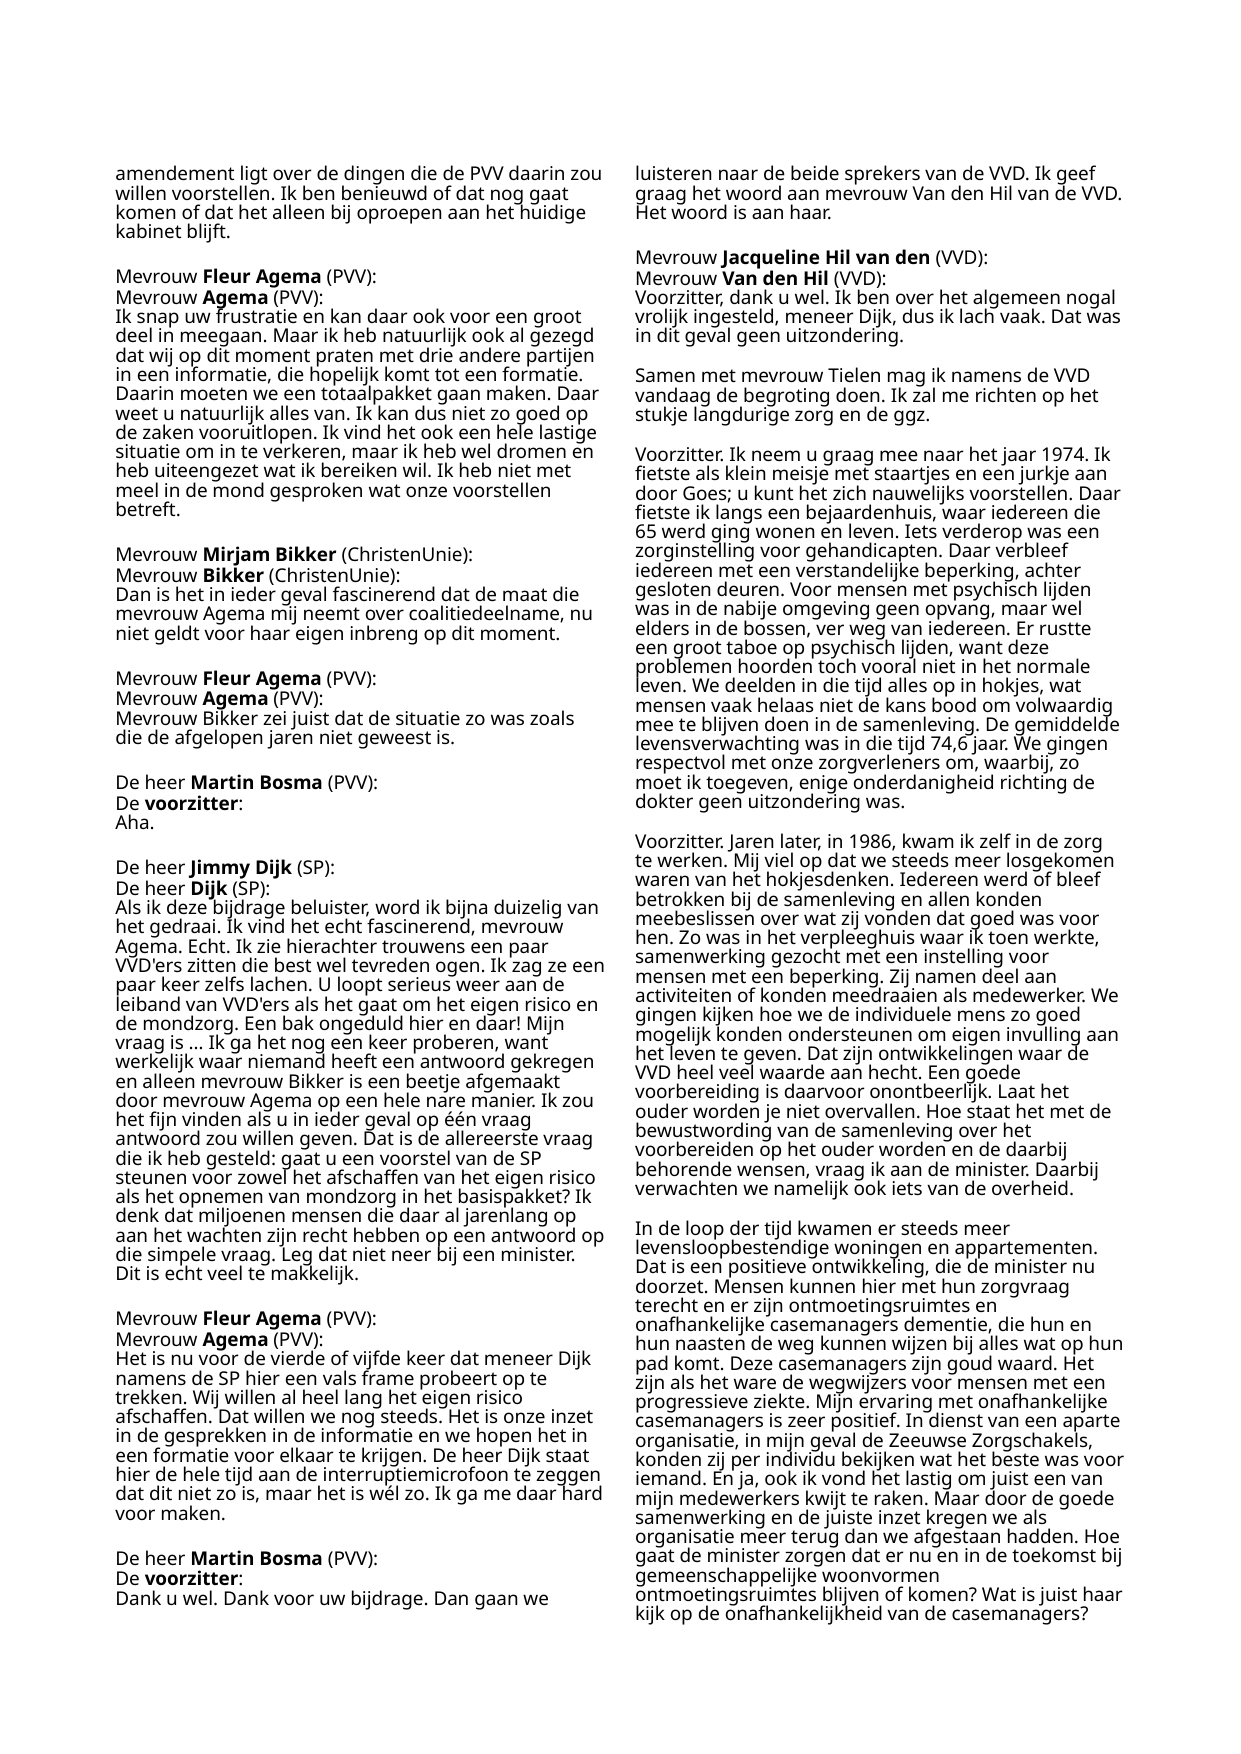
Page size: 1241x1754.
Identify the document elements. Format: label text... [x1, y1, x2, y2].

text Mevrouw Agema (PVV): [115, 289, 605, 308]
text Voorzitter. Jaren later, in 1986, kwam ik zelf in de zorg te werken. Mij viel op dat we steeds meer losgekomen waren van het hokjesdenken. Iedereen werd of bleef betrokken bij de samenleving en allen konden meebeslissen over wat zij vonden dat goed was voor hen. Zo was in het verpleeghuis waar ik toen werkte, samenwerking gezocht met een instelling voor mensen met een beperking. Zij namen deel aan activiteiten of konden meedraaien als medewerker. We gingen kijken hoe we de individuele mens zo goed mogelijk konden ondersteunen om eigen invulling aan het leven te geven. Dat zijn ontwikkelingen waar de VVD heel veel waarde aan hecht. Een goede voorbereiding is daarvoor onontbeerlijk. Laat het ouder worden je niet overvallen. Hoe staat het met de bewustwording van de samenleving over het voorbereiden op het ouder worden en de daarbij behorende wensen, vraag ik aan de minister. Daarbij verwachten we namelijk ook iets van de overheid. [635, 833, 1125, 1199]
text Dan is het in ieder geval fascinerend dat de maat die mevrouw Agema mij neemt over coalitiedeelname, nu niet geldt voor haar eigen inbreng op dit moment. [115, 586, 605, 644]
text Mevrouw Mirjam Bikker (ChristenUnie): [115, 541, 605, 567]
text De voorzitter: [115, 1570, 605, 1590]
text Mevrouw Bikker (ChristenUnie): [115, 567, 605, 586]
text Samen met mevrouw Tielen mag ik namens de VVD vandaag de begroting doen. Ik zal me richten op het stukje langdurige zorg en de ggz. [635, 367, 1125, 425]
text Mevrouw Fleur Agema (PVV): [115, 1305, 605, 1331]
text Aha. [115, 814, 605, 833]
text De heer Jimmy Dijk (SP): [115, 854, 605, 880]
text luisteren naar de beide sprekers van de VVD. Ik geef graag het woord aan mevrouw Van den Hil van de VVD. Het woord is aan haar. [635, 165, 1125, 223]
text Mevrouw Bikker zei juist dat de situatie zo was zoals die de afgelopen jaren niet geweest is. [115, 710, 605, 748]
text Mevrouw Agema (PVV): [115, 1331, 605, 1350]
text Mevrouw Agema (PVV): [115, 690, 605, 710]
text Het is nu voor de vierde of vijfde keer dat meneer Dijk namens de SP hier een vals frame probeert op te trekken. Wij willen al heel lang het eigen risico afschaffen. Dat willen we nog steeds. Het is onze inzet in de gesprekken in de informatie en we hopen het in een formatie voor elkaar te krijgen. De heer Dijk staat hier de hele tijd aan de interruptiemicrofoon te zeggen dat dit niet zo is, maar het is wél zo. Ik ga me daar hard voor maken. [115, 1350, 605, 1524]
text De heer Dijk (SP): [115, 880, 605, 899]
text Voorzitter. Ik neem u graag mee naar het jaar 1974. Ik fietste als klein meisje met staartjes en een jurkje aan door Goes; u kunt het zich nauwelijks voorstellen. Daar fietste ik langs een bejaardenhuis, waar iedereen die 65 werd ging wonen en leven. Iets verderop was een zorginstelling voor gehandicapten. Daar verbleef iedereen met een verstandelijke beperking, achter gesloten deuren. Voor mensen met psychisch lijden was in de nabije omgeving geen opvang, maar wel elders in de bossen, ver weg van iedereen. Er rustte een groot taboe op psychisch lijden, want deze problemen hoorden toch vooral niet in het normale leven. We deelden in die tijd alles op in hokjes, wat mensen vaak helaas niet de kans bood om volwaardig mee te blijven doen in de samenleving. De gemiddelde levensverwachting was in die tijd 74,6 jaar. We gingen respectvol met onze zorgverleners om, waarbij, zo moet ik toegeven, enige onderdanigheid richting de dokter geen uitzondering was. [635, 446, 1125, 812]
text Mevrouw Van den Hil (VVD): [635, 270, 1125, 289]
text De voorzitter: [115, 795, 605, 814]
text Mevrouw Fleur Agema (PVV): [115, 665, 605, 690]
text In de loop der tijd kwamen er steeds meer levensloopbestendige woningen en appartementen. Dat is een positieve ontwikkeling, die de minister nu doorzet. Mensen kunnen hier met hun zorgvraag terecht en er zijn ontmoetingsruimtes en onafhankelijke casemanagers dementie, die hun en hun naasten de weg kunnen wijzen bij alles wat op hun pad komt. Deze casemanagers zijn goud waard. Het zijn als het ware de wegwijzers voor mensen met een progressieve ziekte. Mijn ervaring met onafhankelijke casemanagers is zeer positief. In dienst van een aparte organisatie, in mijn geval de Zeeuwse Zorgschakels, konden zij per individu bekijken wat het beste was voor iemand. En ja, ook ik vond het lastig om juist een van mijn medewerkers kwijt te raken. Maar door de goede samenwerking en de juiste inzet kregen we als organisatie meer terug dan we afgestaan hadden. Hoe gaat de minister zorgen dat er nu en in de toekomst bij gemeenschappelijke woonvormen ontmoetingsruimtes blijven of komen? Wat is juist haar kijk op de onafhankelijkheid van de casemanagers? [635, 1220, 1125, 1624]
text Dank u wel. Dank voor uw bijdrage. Dan gaan we [115, 1590, 605, 1609]
text Mevrouw Jacqueline Hil van den (VVD): [635, 244, 1125, 270]
text Ik snap uw frustratie en kan daar ook voor een groot deel in meegaan. Maar ik heb natuurlijk ook al gezegd dat wij op dit moment praten met drie andere partijen in een informatie, die hopelijk komt tot een formatie. Daarin moeten we een totaalpakket gaan maken. Daar weet u natuurlijk alles van. Ik kan dus niet zo goed op de zaken vooruitlopen. Ik vind het ook een hele lastige situatie om in te verkeren, maar ik heb wel dromen en heb uiteengezet wat ik bereiken wil. Ik heb niet met meel in de mond gesproken wat onze voorstellen betreft. [115, 308, 605, 520]
text De heer Martin Bosma (PVV): [115, 1545, 605, 1570]
text De heer Martin Bosma (PVV): [115, 769, 605, 795]
text Mevrouw Fleur Agema (PVV): [115, 263, 605, 289]
text amendement ligt over de dingen die de PVV daarin zou willen voorstellen. Ik ben benieuwd of dat nog gaat komen of dat het alleen bij oproepen aan het huidige kabinet blijft. [115, 165, 605, 242]
text Als ik deze bijdrage beluister, word ik bijna duizelig van het gedraai. Ik vind het echt fascinerend, mevrouw Agema. Echt. Ik zie hierachter trouwens een paar VVD'ers zitten die best wel tevreden ogen. Ik zag ze een paar keer zelfs lachen. U loopt serieus weer aan de leiband van VVD'ers als het gaat om het eigen risico en de mondzorg. Een bak ongeduld hier en daar! Mijn vraag is … Ik ga het nog een keer proberen, want werkelijk waar niemand heeft een antwoord gekregen en alleen mevrouw Bikker is een beetje afgemaakt door mevrouw Agema op een hele nare manier. Ik zou het fijn vinden als u in ieder geval op één vraag antwoord zou willen geven. Dat is de allereerste vraag die ik heb gesteld: gaat u een voorstel van de SP steunen voor zowel het afschaffen van het eigen risico als het opnemen van mondzorg in het basispakket? Ik denk dat miljoenen mensen die daar al jarenlang op aan het wachten zijn recht hebben op een antwoord op die simpele vraag. Leg dat niet neer bij een minister. Dit is echt veel te makkelijk. [115, 899, 605, 1284]
text Voorzitter, dank u wel. Ik ben over het algemeen nogal vrolijk ingesteld, meneer Dijk, dus ik lach vaak. Dat was in dit geval geen uitzondering. [635, 289, 1125, 347]
